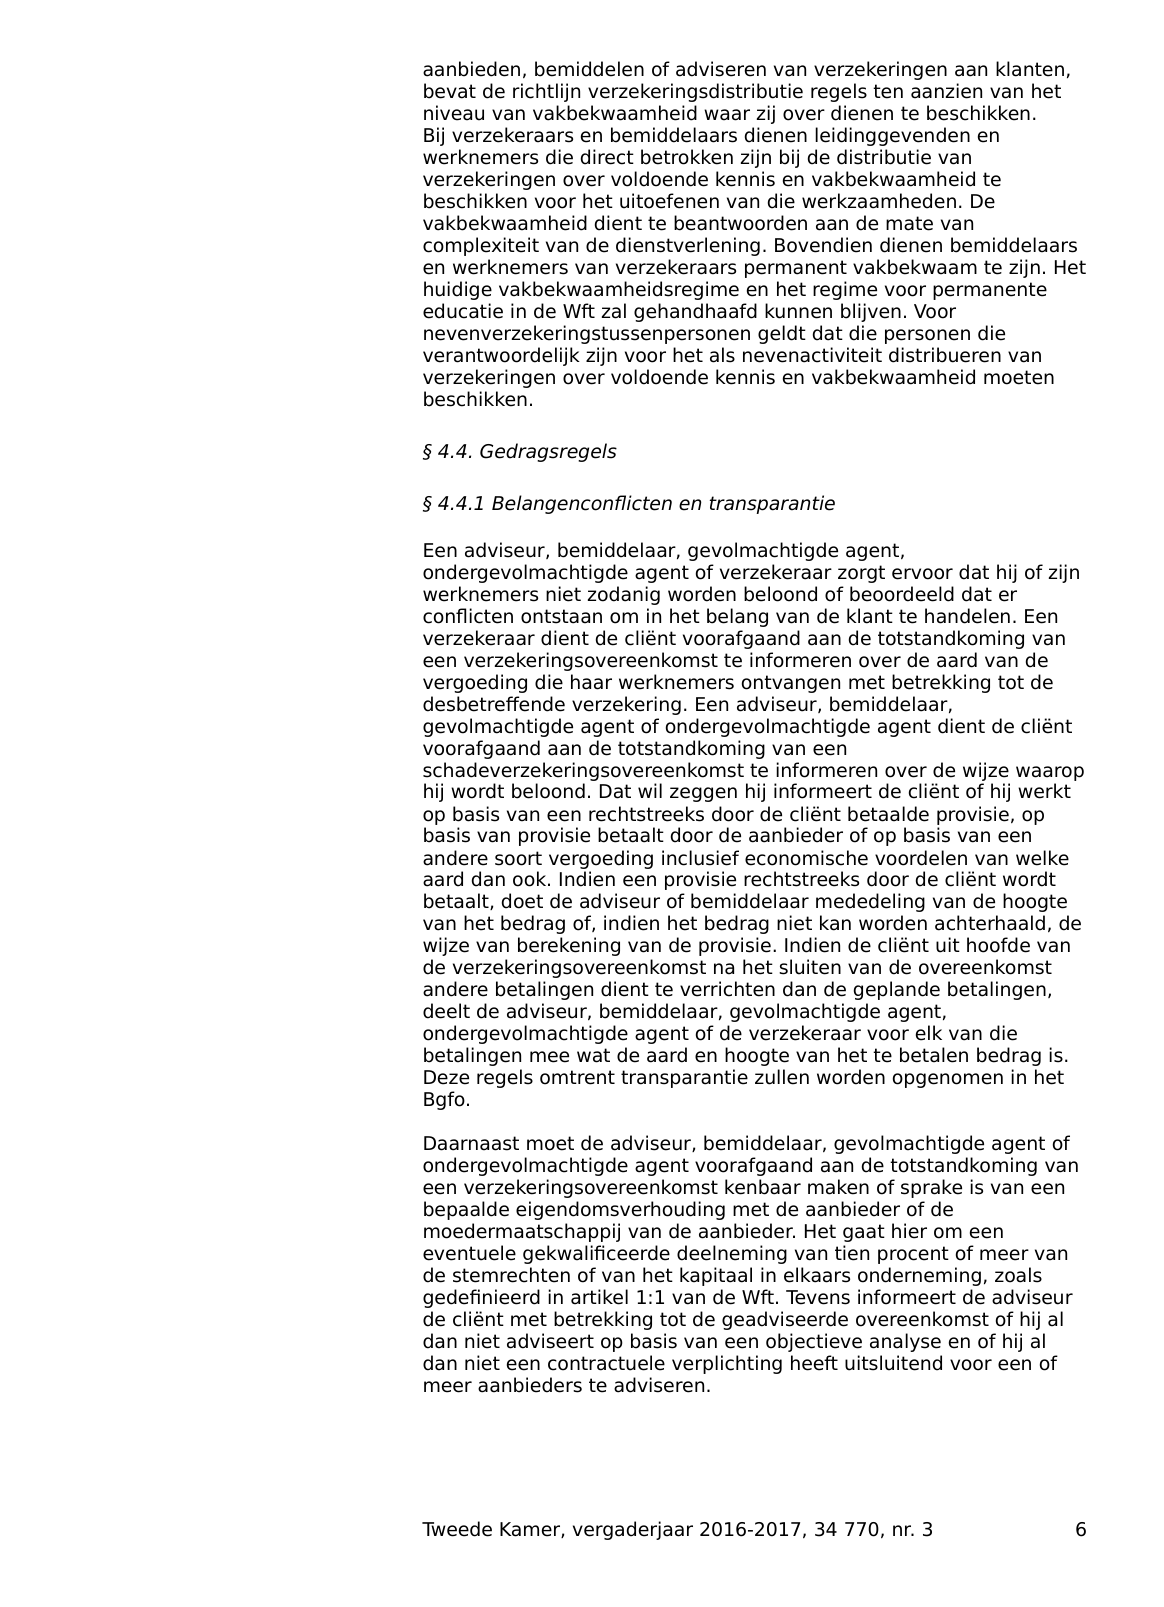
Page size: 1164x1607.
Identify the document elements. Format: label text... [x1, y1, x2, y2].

subtitle § 4.4.1 Belangenconflicten en transparantie [422, 493, 1087, 515]
text Bij verzekeraars en bemiddelaars dienen leidinggevenden en werknemers die direct betrokken zijn bij de distributie van verzekeringen over voldoende kennis en vakbekwaamheid te beschikken voor het uitoefenen van die werkzaamheden. De vakbekwaamheid dient te beantwoorden aan de mate van complexiteit van de dienstverlening. Bovendien dienen bemiddelaars en werknemers van verzekeraars permanent vakbekwaam te zijn. Het huidige vakbekwaamheidsregime en het regime voor permanente educatie in de Wft zal gehandhaafd kunnen blijven. Voor nevenverzekeringstussenpersonen geldt dat die personen die verantwoordelijk zijn voor het als nevenactiviteit distribueren van verzekeringen over voldoende kennis en vakbekwaamheid moeten beschikken. [422, 125, 1087, 411]
text Een adviseur, bemiddelaar, gevolmachtigde agent, ondergevolmachtigde agent of verzekeraar zorgt ervoor dat hij of zijn werknemers niet zodanig worden beloond of beoordeeld dat er conflicten ontstaan om in het belang van de klant te handelen. Een verzekeraar dient de cliënt voorafgaand aan de totstandkoming van een verzekeringsovereenkomst te informeren over de aard van de vergoeding die haar werknemers ontvangen met betrekking tot de desbetreffende verzekering. Een adviseur, bemiddelaar, gevolmachtigde agent of ondergevolmachtigde agent dient de cliënt voorafgaand aan de totstandkoming van een schadeverzekeringsovereenkomst te informeren over de wijze waarop hij wordt beloond. Dat wil zeggen hij informeert de cliënt of hij werkt op basis van een rechtstreeks door de cliënt betaalde provisie, op basis van provisie betaalt door de aanbieder of op basis van een andere soort vergoeding inclusief economische voordelen van welke aard dan ook. Indien een provisie rechtstreeks door de cliënt wordt betaalt, doet de adviseur of bemiddelaar mededeling van de hoogte van het bedrag of, indien het bedrag niet kan worden achterhaald, de wijze van berekening van de provisie. Indien de cliënt uit hoofde van de verzekeringsovereenkomst na het sluiten van de overeenkomst andere betalingen dient te verrichten dan de geplande betalingen, deelt de adviseur, bemiddelaar, gevolmachtigde agent, ondergevolmachtigde agent of de verzekeraar voor elk van die betalingen mee wat de aard en hoogte van het te betalen bedrag is. Deze regels omtrent transparantie zullen worden opgenomen in het Bgfo. [422, 540, 1087, 1111]
text Daarnaast moet de adviseur, bemiddelaar, gevolmachtigde agent of ondergevolmachtigde agent voorafgaand aan de totstandkoming van een verzekeringsovereenkomst kenbaar maken of sprake is van een bepaalde eigendomsverhouding met de aanbieder of de moedermaatschappij van de aanbieder. Het gaat hier om een eventuele gekwalificeerde deelneming van tien procent of meer van de stemrechten of van het kapitaal in elkaars onderneming, zoals gedefinieerd in artikel 1:1 van de Wft. Tevens informeert de adviseur de cliënt met betrekking tot de geadviseerde overeenkomst of hij al dan niet adviseert op basis van een objectieve analyse en of hij al dan niet een contractuele verplichting heeft uitsluitend voor een of meer aanbieders te adviseren. [422, 1133, 1087, 1397]
subtitle § 4.4. Gedragsregels [422, 441, 1087, 463]
text aanbieden, bemiddelen of adviseren van verzekeringen aan klanten, bevat de richtlijn verzekeringsdistributie regels ten aanzien van het niveau van vakbekwaamheid waar zij over dienen te beschikken. [422, 59, 1087, 125]
